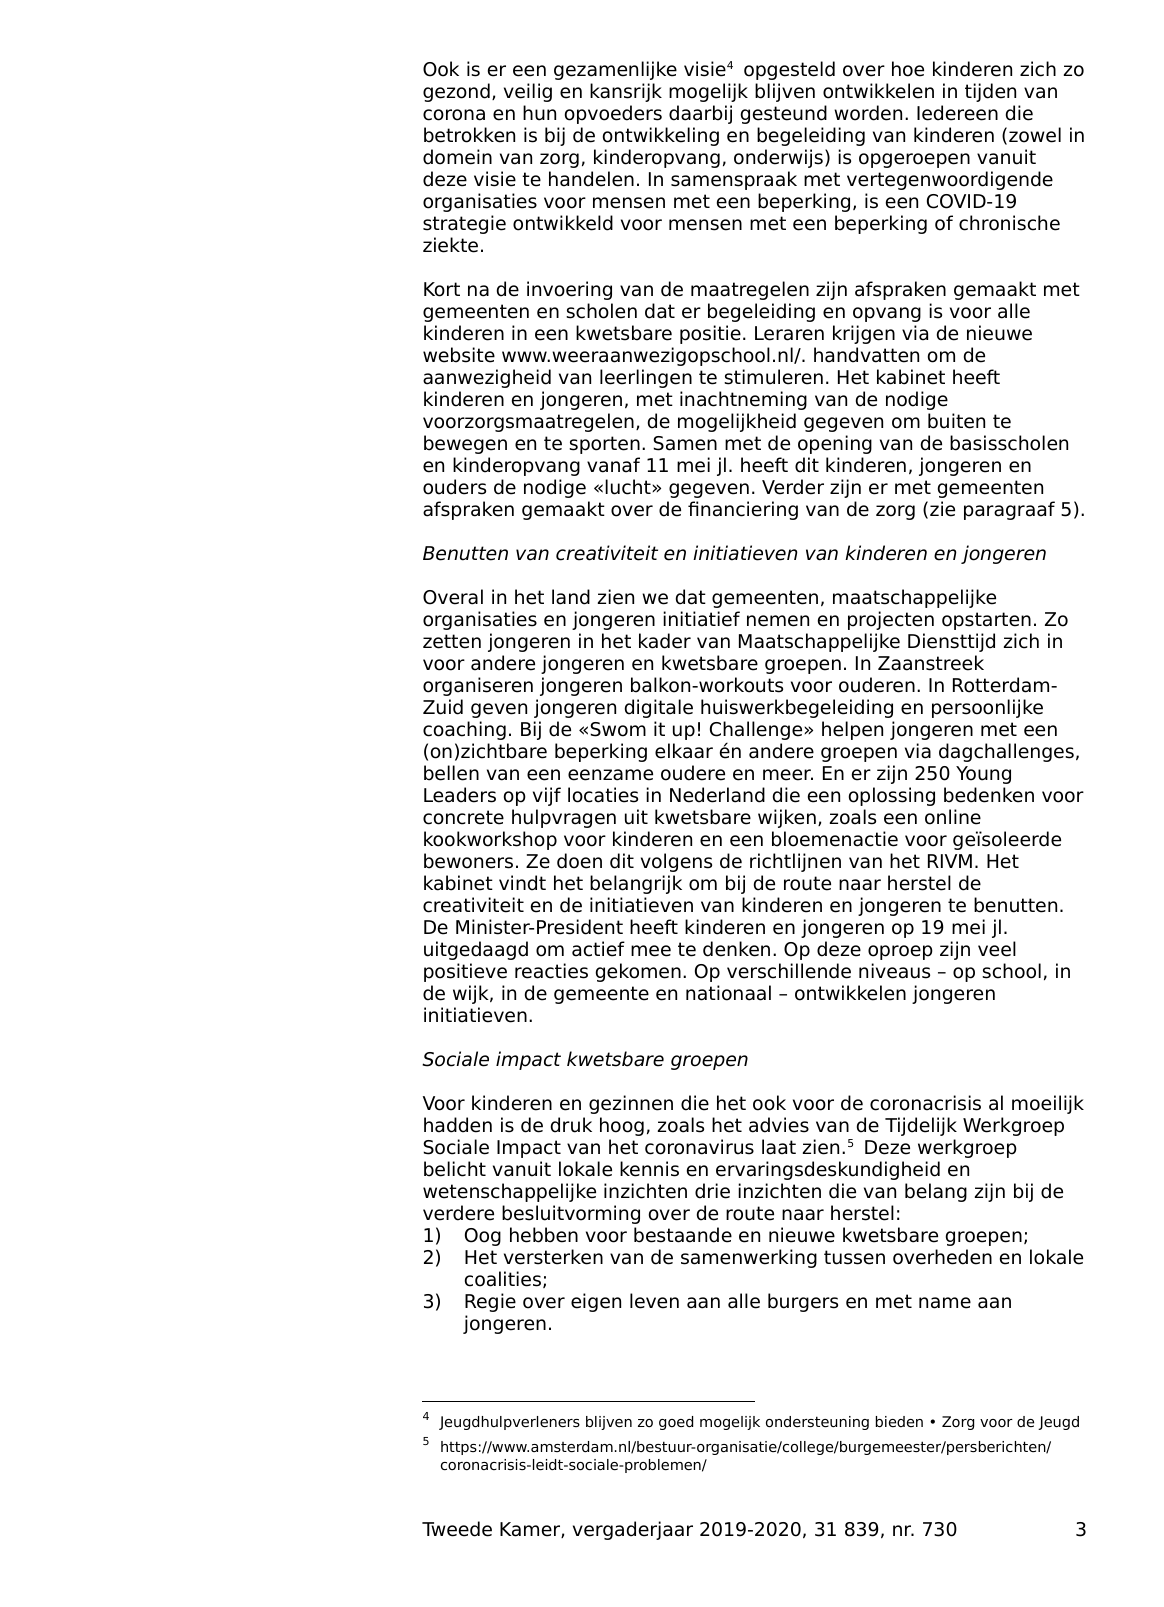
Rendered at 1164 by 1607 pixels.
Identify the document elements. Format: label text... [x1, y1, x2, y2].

subtitle Benutten van creativiteit en initiatieven van kinderen en jongeren [422, 543, 1087, 565]
text 1) Oog hebben voor bestaande en nieuwe kwetsbare groepen; [422, 1225, 1087, 1247]
text Kort na de invoering van de maatregelen zijn afspraken gemaakt met gemeenten en scholen dat er begeleiding en opvang is voor alle kinderen in een kwetsbare positie. Leraren krijgen via de nieuwe website www.weeraanwezigopschool.nl/. handvatten om de aanwezigheid van leerlingen te stimuleren. Het kabinet heeft kinderen en jongeren, met inachtneming van de nodige voorzorgsmaatregelen, de mogelijkheid gegeven om buiten te bewegen en te sporten. Samen met de opening van de basisscholen en kinderopvang vanaf 11 mei jl. heeft dit kinderen, jongeren en ouders de nodige «lucht» gegeven. Verder zijn er met gemeenten afspraken gemaakt over de financiering van de zorg (zie paragraaf 5). [422, 279, 1087, 521]
text Ook is er een gezamenlijke visie opgesteld over hoe kinderen zich zo gezond, veilig en kansrijk mogelijk blijven ontwikkelen in tijden van corona en hun opvoeders daarbij gesteund worden. Iedereen die betrokken is bij de ontwikkeling en begeleiding van kinderen (zowel in domein van zorg, kinderopvang, onderwijs) is opgeroepen vanuit deze visie te handelen. In samenspraak met vertegenwoordigende organisaties voor mensen met een beperking, is een COVID-19 strategie ontwikkeld voor mensen met een beperking of chronische ziekte. [422, 59, 1087, 257]
text 3) Regie over eigen leven aan alle burgers en met name aan jongeren. [422, 1291, 1087, 1335]
text https://www.amsterdam.nl/bestuur-organisatie/college/burgemeester/persberichten/coronacrisis-leidt-sociale-problemen/ [422, 1435, 1087, 1474]
text Voor kinderen en gezinnen die het ook voor de coronacrisis al moeilijk hadden is de druk hoog, zoals het advies van de Tijdelijk Werkgroep Sociale Impact van het coronavirus laat zien. Deze werkgroep belicht vanuit lokale kennis en ervaringsdeskundigheid en wetenschappelijke inzichten drie inzichten die van belang zijn bij de verdere besluitvorming over de route naar herstel: [422, 1093, 1087, 1225]
text Jeugdhulpverleners blijven zo goed mogelijk ondersteuning bieden • Zorg voor de Jeugd [422, 1410, 1087, 1432]
text 2) Het versterken van de samenwerking tussen overheden en lokale coalities; [422, 1247, 1087, 1291]
text Overal in het land zien we dat gemeenten, maatschappelijke organisaties en jongeren initiatief nemen en projecten opstarten. Zo zetten jongeren in het kader van Maatschappelijke Diensttijd zich in voor andere jongeren en kwetsbare groepen. In Zaanstreek organiseren jongeren balkon-workouts voor ouderen. In Rotterdam-Zuid geven jongeren digitale huiswerkbegeleiding en persoonlijke coaching. Bij de «Swom it up! Challenge» helpen jongeren met een (on)zichtbare beperking elkaar én andere groepen via dagchallenges, bellen van een eenzame oudere en meer. En er zijn 250 Young Leaders op vijf locaties in Nederland die een oplossing bedenken voor concrete hulpvragen uit kwetsbare wijken, zoals een online kookworkshop voor kinderen en een bloemenactie voor geïsoleerde bewoners. Ze doen dit volgens de richtlijnen van het RIVM. Het kabinet vindt het belangrijk om bij de route naar herstel de creativiteit en de initiatieven van kinderen en jongeren te benutten. De Minister-President heeft kinderen en jongeren op 19 mei jl. uitgedaagd om actief mee te denken. Op deze oproep zijn veel positieve reacties gekomen. Op verschillende niveaus – op school, in de wijk, in de gemeente en nationaal – ontwikkelen jongeren initiatieven. [422, 587, 1087, 1027]
subtitle Sociale impact kwetsbare groepen [422, 1049, 1087, 1071]
